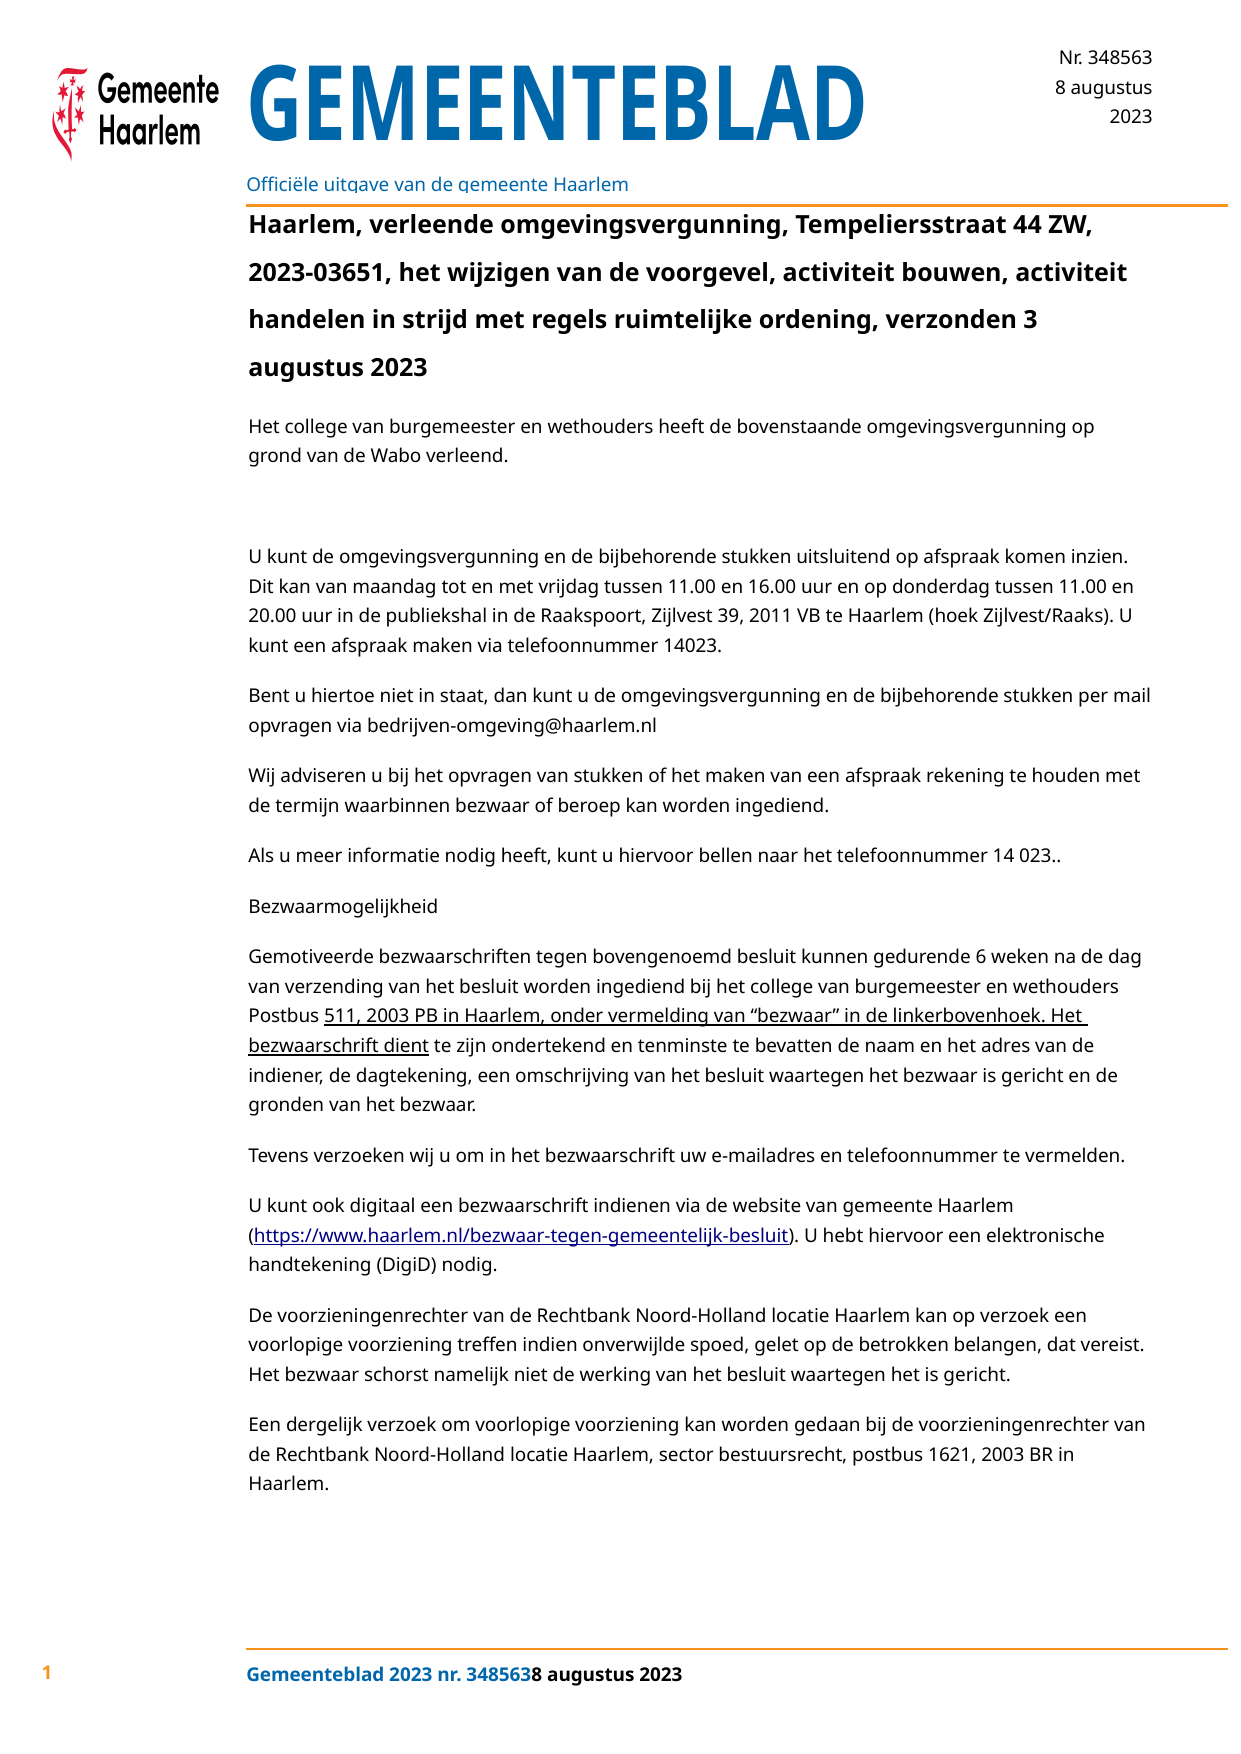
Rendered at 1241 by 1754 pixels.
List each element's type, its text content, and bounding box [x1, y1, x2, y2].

text U kunt de omgevingsvergunning en de bijbehorende stukken uitsluitend op afspraak komen inzien. Dit kan van maandag tot en met vrijdag tussen 11.00 en 16.00 uur en op donderdag tussen 11.00 en 20.00 uur in de publiekshal in de Raakspoort, Zijlvest 39, 2011 VB te Haarlem (hoek Zijlvest/Raaks). U kunt een afspraak maken via telefoonnummer 14023. [248, 543, 1152, 658]
text Gemotiveerde bezwaarschriften tegen bovengenoemd besluit kunnen gedurende 6 weken na de dag van verzending van het besluit worden ingediend bij het college van burgemeester en wethouders Postbus 511, 2003 PB in Haarlem, onder vermelding van “bezwaar” in de linkerbovenhoek. Het bezwaarschrift dient te zijn ondertekend en tenminste te bevatten de naam en het adres van de indiener, de dagtekening, een omschrijving van het besluit waartegen het bezwaar is gericht en de gronden van het bezwaar. [248, 943, 1152, 1117]
picture [41, 47, 231, 172]
text De voorzieningenrechter van de Rechtbank Noord-Holland locatie Haarlem kan op verzoek een voorlopige voorziening treffen indien onverwijlde spoed, gelet op de betrokken belangen, dat vereist. Het bezwaar schorst namelijk niet de werking van het besluit waartegen het is gericht. [248, 1302, 1152, 1387]
text Haarlem, verleende omgevingsvergunning, Tempeliersstraat 44 ZW, 2023-03651, het wijzigen van de voorgevel, activiteit bouwen, activiteit handelen in strijd met regels ruimtelijke ordening, verzonden 3 augustus 2023 [248, 207, 1152, 384]
text Wij adviseren u bij het opvragen van stukken of het maken van een afspraak rekening te houden met de termijn waarbinnen bezwaar of beroep kan worden ingediend. [248, 763, 1152, 818]
text Bezwaarmogelijkheid [248, 893, 1152, 919]
text Een dergelijk verzoek om voorlopige voorziening kan worden gedaan bij de voorzieningenrechter van de Rechtbank Noord-Holland locatie Haarlem, sector bestuursrecht, postbus 1621, 2003 BR in Haarlem. [248, 1411, 1152, 1496]
text Als u meer informatie nodig heeft, kunt u hiervoor bellen naar het telefoonnummer 14 023.. [248, 843, 1152, 868]
text Het college van burgemeester en wethouders heeft de bovenstaande omgevingsvergunning op grond van de Wabo verleend. [248, 413, 1152, 468]
text U kunt ook digitaal een bezwaarschrift indienen via de website van gemeente Haarlem (https://www.haarlem.nl/bezwaar-tegen-gemeentelijk-besluit). U hebt hiervoor een elektronische handtekening (DigiD) nodig. [248, 1192, 1152, 1277]
text Tevens verzoeken wij u om in het bezwaarschrift uw e-mailadres en telefoonnummer te vermelden. [248, 1142, 1152, 1168]
text Bent u hiertoe niet in staat, dan kunt u de omgevingsvergunning en de bijbehorende stukken per mail opvragen via bedrijven-omgeving@haarlem.nl [248, 683, 1152, 738]
